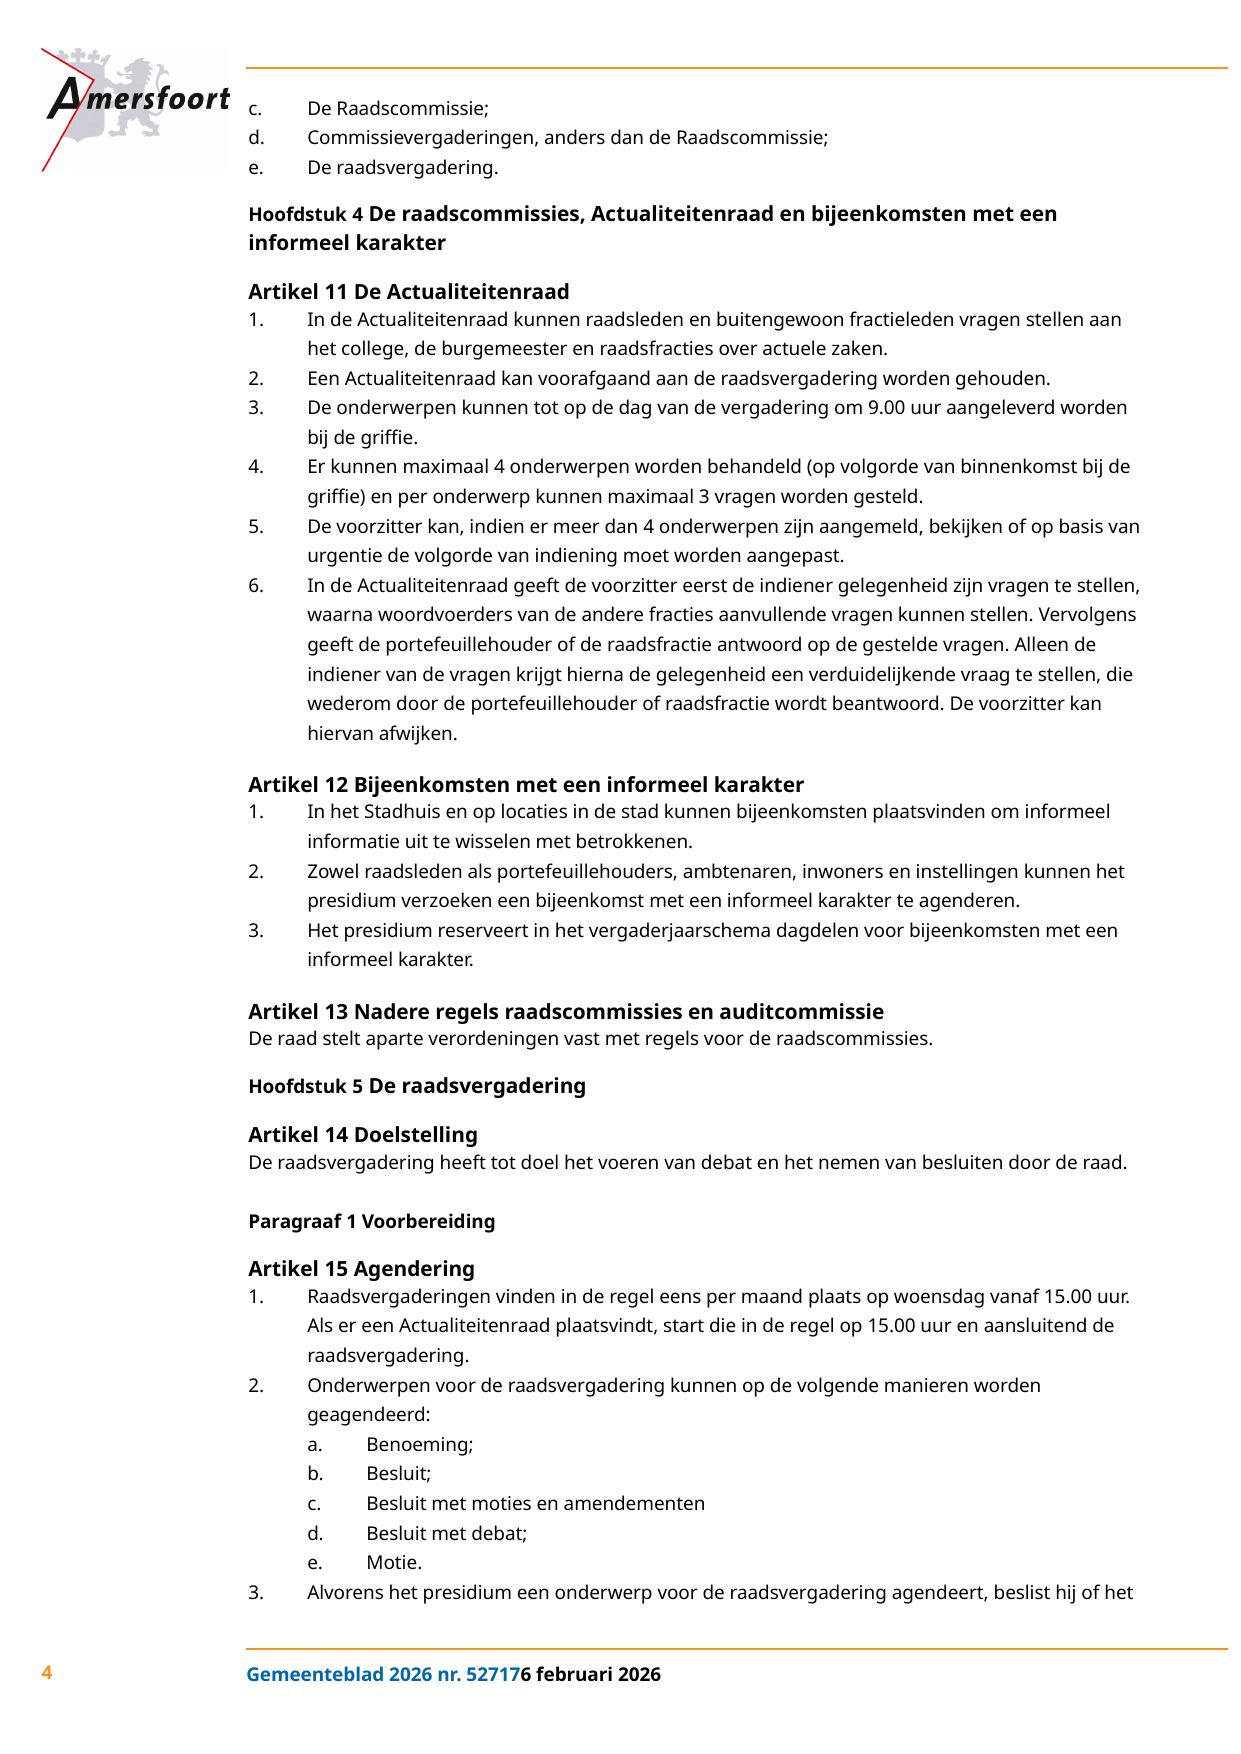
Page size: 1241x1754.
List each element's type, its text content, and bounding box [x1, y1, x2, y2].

text Artikel 12 Bijeenkomsten met een informeel karakter [248, 770, 1152, 799]
list Benoeming; [307, 1431, 1152, 1457]
text De raadsvergadering heeft tot doel het voeren van debat en het nemen van besluiten door de raad. [248, 1149, 1152, 1174]
list Raadsvergaderingen vinden in de regel eens per maand plaats op woensdag vanaf 15.00 uur. Als er een Actualiteitenraad plaatsvindt, start die in de regel op 15.00 uur en aansluitend de raadsvergadering. [248, 1283, 1152, 1368]
list In de Actualiteitenraad geeft de voorzitter eerst de indiener gelegenheid zijn vragen te stellen, waarna woordvoerders van de andere fracties aanvullende vragen kunnen stellen. Vervolgens geeft de portefeuillehouder of de raadsfractie antwoord op de gestelde vragen. Alleen de indiener van de vragen krijgt hierna de gelegenheid een verduidelijkende vraag te stellen, die wederom door de portefeuillehouder of raadsfractie wordt beantwoord. De voorzitter kan hiervan afwijken. [248, 572, 1152, 746]
list Motie. [307, 1549, 1152, 1575]
list Besluit; [307, 1461, 1152, 1486]
list Besluit met moties en amendementen [307, 1490, 1152, 1516]
list De Raadscommissie; [248, 95, 1152, 121]
list De voorzitter kan, indien er meer dan 4 onderwerpen zijn aangemeld, bekijken of op basis van urgentie de volgorde van indiening moet worden aangepast. [248, 513, 1152, 568]
text Artikel 13 Nadere regels raadscommissies en auditcommissie [248, 997, 1152, 1026]
list In de Actualiteitenraad kunnen raadsleden en buitengewoon fractieleden vragen stellen aan het college, de burgemeester en raadsfracties over actuele zaken. [248, 306, 1152, 361]
list Onderwerpen voor de raadsvergadering kunnen op de volgende manieren worden geagendeerd: [248, 1372, 1152, 1427]
text Hoofdstuk 5 De raadsvergadering [248, 1071, 1152, 1099]
list De onderwerpen kunnen tot op de dag van de vergadering om 9.00 uur aangeleverd worden bij de griffie. [248, 394, 1152, 450]
list Zowel raadsleden als portefeuillehouders, ambtenaren, inwoners en instellingen kunnen het presidium verzoeken een bijeenkomst met een informeel karakter te agenderen. [248, 858, 1152, 913]
text De raad stelt aparte verordeningen vast met regels voor de raadscommissies. [248, 1026, 1152, 1051]
list Alvorens het presidium een onderwerp voor de raadsvergadering agendeert, beslist hij of het [248, 1579, 1152, 1604]
list Er kunnen maximaal 4 onderwerpen worden behandeld (op volgorde van binnenkomst bij de griffie) en per onderwerp kunnen maximaal 3 vragen worden gesteld. [248, 454, 1152, 509]
text Artikel 11 De Actualiteitenraad [248, 277, 1152, 306]
list De raadsvergadering. [248, 154, 1152, 180]
list Commissievergaderingen, anders dan de Raadscommissie; [248, 124, 1152, 150]
list Een Actualiteitenraad kan voorafgaand aan de raadsvergadering worden gehouden. [248, 365, 1152, 391]
list Het presidium reserveert in het vergaderjaarschema dagdelen voor bijeenkomsten met een informeel karakter. [248, 917, 1152, 972]
picture [41, 47, 231, 172]
list In het Stadhuis en op locaties in de stad kunnen bijeenkomsten plaatsvinden om informeel informatie uit te wisselen met betrokkenen. [248, 799, 1152, 854]
text Artikel 14 Doelstelling [248, 1120, 1152, 1149]
text Artikel 15 Agendering [248, 1254, 1152, 1283]
text Hoofdstuk 4 De raadscommissies, Actualiteitenraad en bijeenkomsten met een informeel karakter [248, 199, 1152, 256]
text Paragraaf 1 Voorbereiding [248, 1208, 1152, 1234]
list Besluit met debat; [307, 1520, 1152, 1545]
